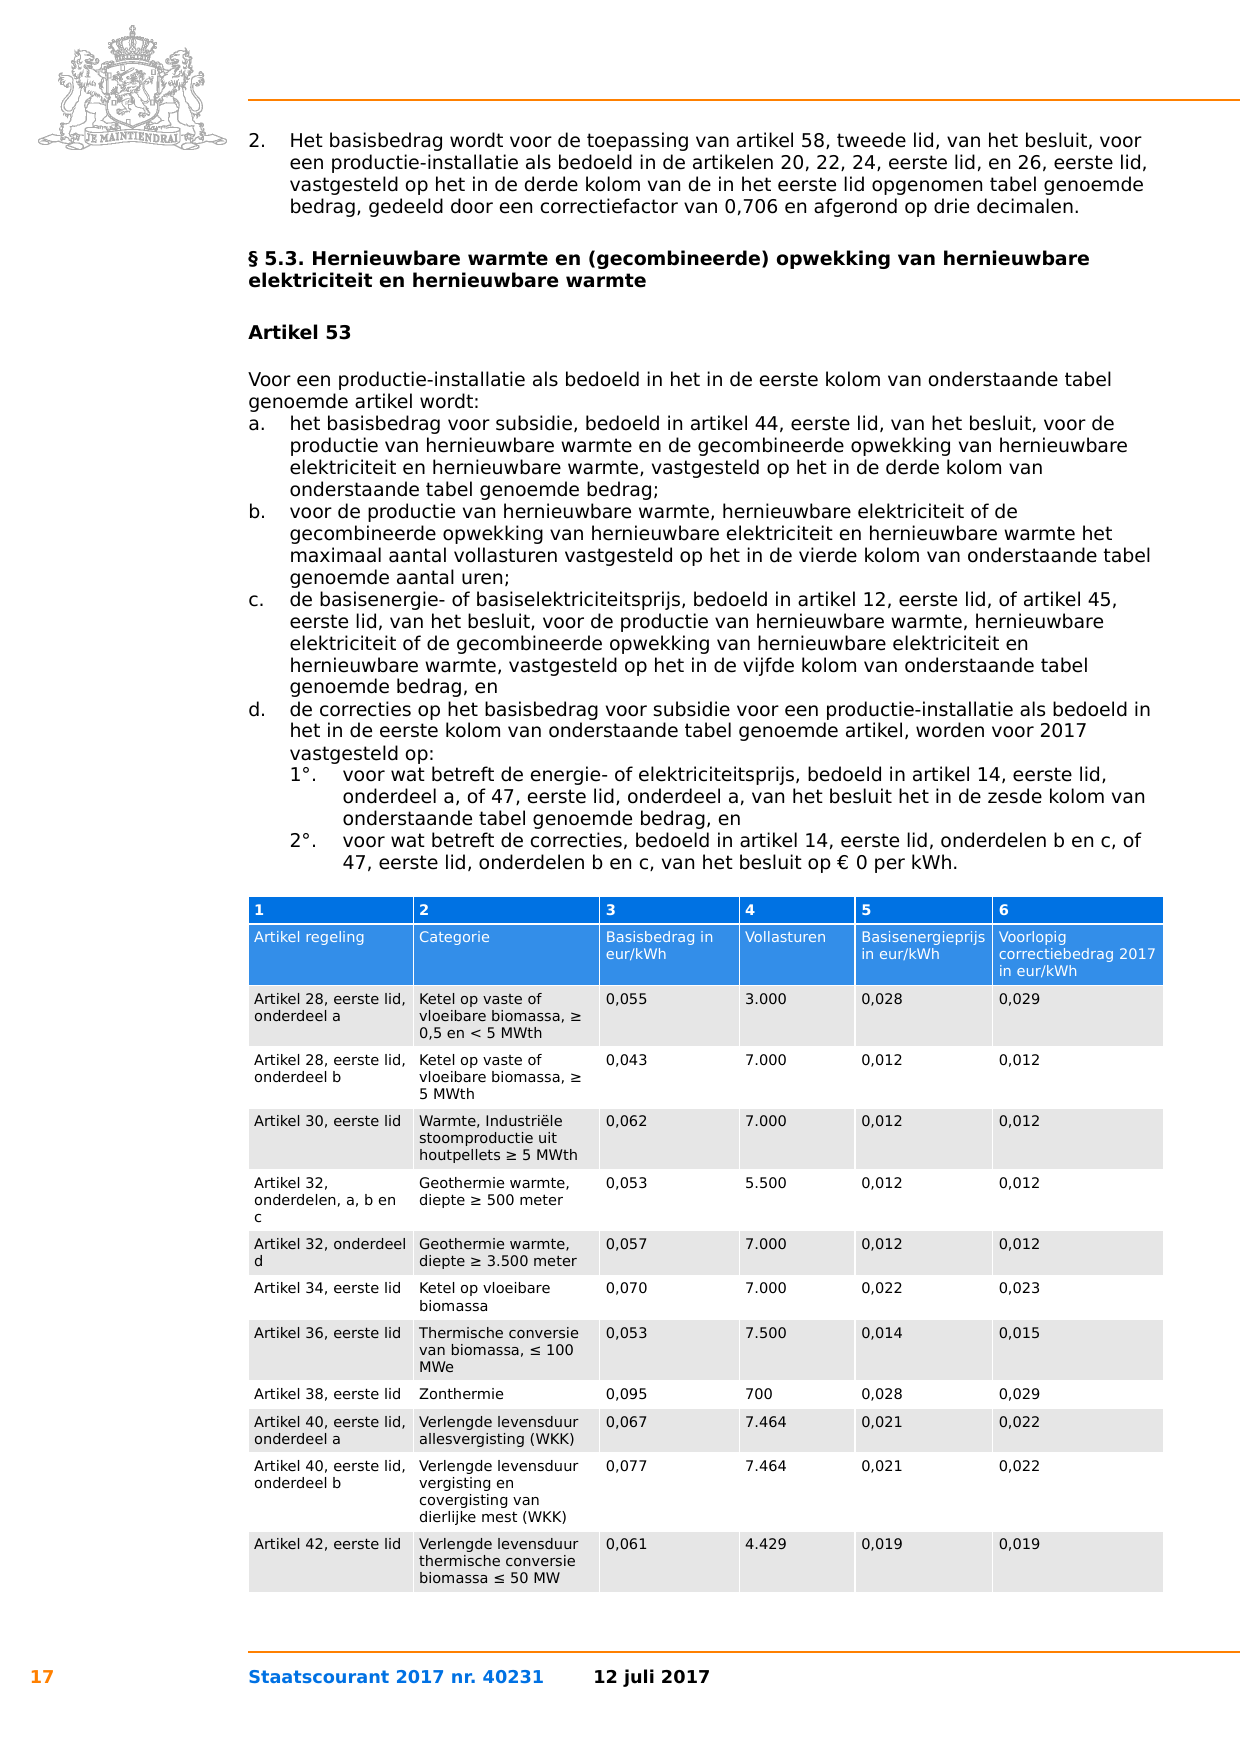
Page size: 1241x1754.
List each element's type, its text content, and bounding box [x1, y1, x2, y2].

table_cell 0,029 [993, 1381, 1163, 1408]
table_cell 0,012 [993, 1047, 1163, 1108]
table_cell Vollasturen [740, 925, 854, 985]
table_cell 0,053 [600, 1170, 739, 1230]
table_cell 0,053 [600, 1320, 739, 1380]
table_cell Artikel 42, eerste lid [249, 1532, 413, 1592]
table_cell 0,057 [600, 1231, 739, 1275]
table_cell 0,014 [856, 1320, 992, 1380]
table_cell 0,055 [600, 986, 739, 1046]
table_header 2 [414, 897, 599, 923]
table_cell 0,029 [993, 986, 1163, 1046]
table_cell Ketel op vaste of vloeibare biomassa, ≥ 0,5 en < 5 MWth [414, 986, 599, 1046]
table_cell 0,022 [993, 1409, 1163, 1452]
table_cell Geothermie warmte, diepte ≥ 3.500 meter [414, 1231, 599, 1275]
text b. voor de productie van hernieuwbare warmte, hernieuwbare elektriciteit of de gecombineerde opwekking van hernieuwbare elektriciteit en hernieuwbare warmte het maximaal aantal vollasturen vastgesteld op het in de vierde kolom van onderstaande tabel genoemde aantal uren; [248, 501, 1163, 588]
table_cell Artikel 40, eerste lid, onderdeel a [249, 1409, 413, 1452]
table_cell Ketel op vaste of vloeibare biomassa, ≥ 5 MWth [414, 1047, 599, 1108]
table_cell 5.500 [740, 1170, 854, 1230]
table_cell 0,022 [993, 1453, 1163, 1531]
text 2°. voor wat betreft de correcties, bedoeld in artikel 14, eerste lid, onderdelen b en c, of 47, eerste lid, onderdelen b en c, van het besluit op € 0 per kWh. [289, 830, 1163, 874]
table_cell Artikel 36, eerste lid [249, 1320, 413, 1380]
table_cell 0,067 [600, 1409, 739, 1452]
table_cell 0,028 [856, 1381, 992, 1408]
table_cell Verlengde levensduur thermische conversie biomassa ≤ 50 MW [414, 1532, 599, 1592]
subtitle Artikel 53 [248, 322, 1163, 344]
table_cell 0,062 [600, 1109, 739, 1169]
table_cell 0,021 [856, 1453, 992, 1531]
table_cell 0,012 [993, 1231, 1163, 1275]
table_cell Artikel 28, eerste lid, onderdeel a [249, 986, 413, 1046]
table_header 1 [249, 897, 413, 923]
table_cell 0,012 [856, 1170, 992, 1230]
table_cell Warmte, Industriële stoomproductie uit houtpellets ≥ 5 MWth [414, 1109, 599, 1169]
table_header 4 [740, 897, 854, 923]
table_cell Thermische conversie van biomassa, ≤ 100 MWe [414, 1320, 599, 1380]
table_cell Artikel 32, onderdeel d [249, 1231, 413, 1275]
table_cell Voorlopig correctiebedrag 2017 in eur/kWh [993, 925, 1163, 985]
table_cell Artikel 34, eerste lid [249, 1276, 413, 1319]
table_cell 7.500 [740, 1320, 854, 1380]
table_cell 0,021 [856, 1409, 992, 1452]
table_cell 7.000 [740, 1047, 854, 1108]
table_cell 4.429 [740, 1532, 854, 1592]
subtitle § 5.3. Hernieuwbare warmte en (gecombineerde) opwekking van hernieuwbare elektriciteit en hernieuwbare warmte [248, 248, 1163, 292]
table_cell 7.000 [740, 1231, 854, 1275]
table_cell Artikel 28, eerste lid, onderdeel b [249, 1047, 413, 1108]
table_cell Categorie [414, 925, 599, 985]
table_cell 0,070 [600, 1276, 739, 1319]
table_cell 0,012 [993, 1109, 1163, 1169]
text d. de correcties op het basisbedrag voor subsidie voor een productie-installatie als bedoeld in het in de eerste kolom van onderstaande tabel genoemde artikel, worden voor 2017 vastgesteld op: [248, 698, 1163, 764]
table_cell 0,012 [856, 1231, 992, 1275]
table_cell 7.464 [740, 1453, 854, 1531]
table_cell 0,012 [993, 1170, 1163, 1230]
table_cell 3.000 [740, 986, 854, 1046]
table_cell Basisenergieprijs in eur/kWh [856, 925, 992, 985]
table_cell 7.000 [740, 1109, 854, 1169]
text a. het basisbedrag voor subsidie, bedoeld in artikel 44, eerste lid, van het besluit, voor de productie van hernieuwbare warmte en de gecombineerde opwekking van hernieuwbare elektriciteit en hernieuwbare warmte, vastgesteld op het in de derde kolom van onderstaande tabel genoemde bedrag; [248, 413, 1163, 501]
table_cell Artikel 30, eerste lid [249, 1109, 413, 1169]
table_cell Ketel op vloeibare biomassa [414, 1276, 599, 1319]
table_cell Verlengde levensduur vergisting en covergisting van dierlijke mest (WKK) [414, 1453, 599, 1531]
table_cell 0,022 [856, 1276, 992, 1319]
table_cell 0,043 [600, 1047, 739, 1108]
table_cell Zonthermie [414, 1381, 599, 1408]
table_cell 0,028 [856, 986, 992, 1046]
table_cell 0,095 [600, 1381, 739, 1408]
table_header 5 [856, 897, 992, 923]
table_cell 700 [740, 1381, 854, 1408]
table_cell Artikel 38, eerste lid [249, 1381, 413, 1408]
table_cell 0,019 [993, 1532, 1163, 1592]
table_cell 0,077 [600, 1453, 739, 1531]
text c. de basisenergie- of basiselektriciteitsprijs, bedoeld in artikel 12, eerste lid, of artikel 45, eerste lid, van het besluit, voor de productie van hernieuwbare warmte, hernieuwbare elektriciteit of de gecombineerde opwekking van hernieuwbare elektriciteit en hernieuwbare warmte, vastgesteld op het in de vijfde kolom van onderstaande tabel genoemde bedrag, en [248, 588, 1163, 698]
table_cell 0,012 [856, 1109, 992, 1169]
table_cell Geothermie warmte, diepte ≥ 500 meter [414, 1170, 599, 1230]
table_cell Verlengde levensduur allesvergisting (WKK) [414, 1409, 599, 1452]
table_cell 0,015 [993, 1320, 1163, 1380]
table_cell Artikel regeling [249, 925, 413, 985]
table_cell 7.464 [740, 1409, 854, 1452]
text Voor een productie-installatie als bedoeld in het in de eerste kolom van onderstaande tabel genoemde artikel wordt: [248, 369, 1163, 413]
table_cell 0,061 [600, 1532, 739, 1592]
table_header 3 [600, 897, 739, 923]
table_cell 7.000 [740, 1276, 854, 1319]
picture [38, 25, 227, 150]
text 1°. voor wat betreft de energie- of elektriciteitsprijs, bedoeld in artikel 14, eerste lid, onderdeel a, of 47, eerste lid, onderdeel a, van het besluit het in de zesde kolom van onderstaande tabel genoemde bedrag, en [289, 764, 1163, 830]
table_header 6 [993, 897, 1163, 923]
table_cell 0,012 [856, 1047, 992, 1108]
table_cell Basisbedrag in eur/kWh [600, 925, 739, 985]
text 2. Het basisbedrag wordt voor de toepassing van artikel 58, tweede lid, van het besluit, voor een productie-installatie als bedoeld in de artikelen 20, 22, 24, eerste lid, en 26, eerste lid, vastgesteld op het in de derde kolom van de in het eerste lid opgenomen tabel genoemde bedrag, gedeeld door een correctiefactor van 0,706 en afgerond op drie decimalen. [248, 130, 1163, 218]
table_cell 0,023 [993, 1276, 1163, 1319]
table_cell 0,019 [856, 1532, 992, 1592]
table_cell Artikel 32, onderdelen, a, b en c [249, 1170, 413, 1230]
table_cell Artikel 40, eerste lid, onderdeel b [249, 1453, 413, 1531]
